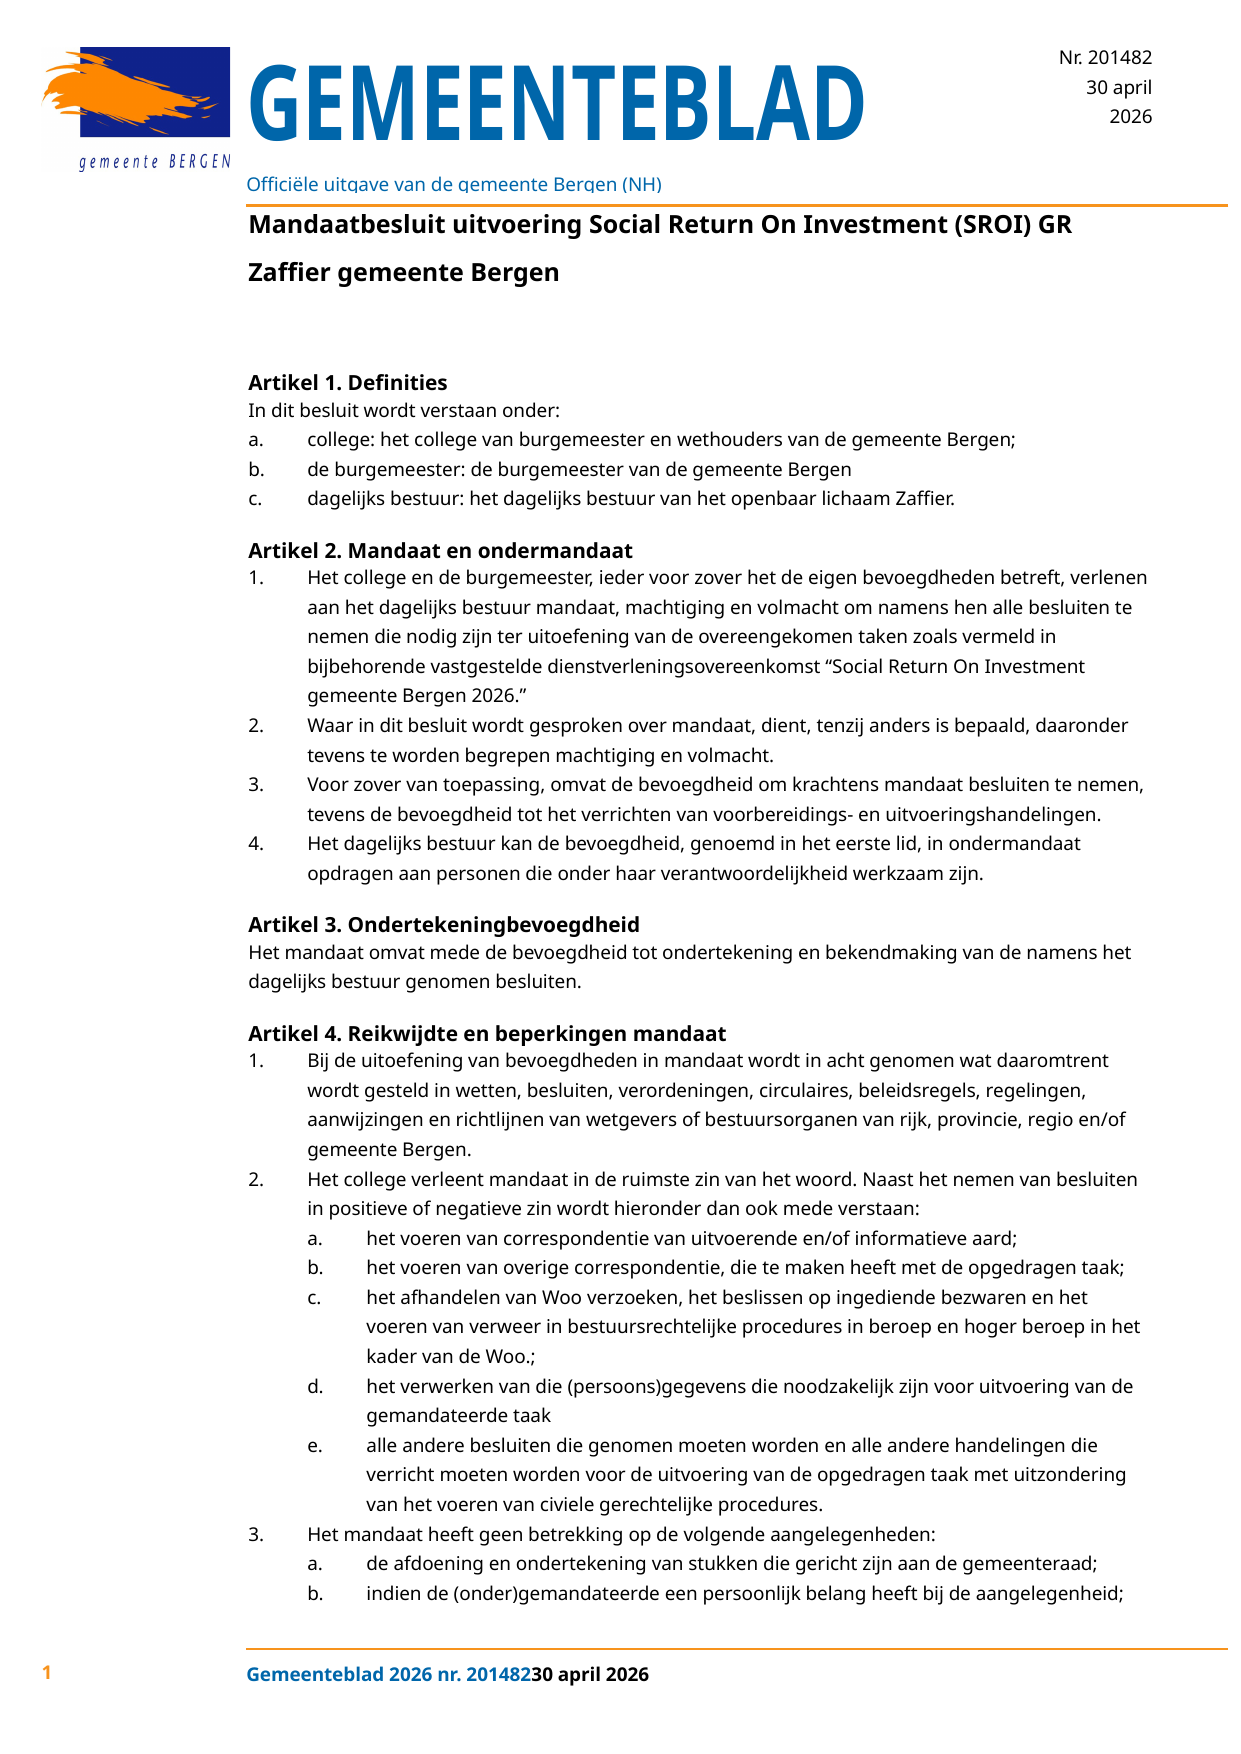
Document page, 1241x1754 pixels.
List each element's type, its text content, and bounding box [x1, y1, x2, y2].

text Artikel 2. Mandaat en ondermandaat [248, 536, 1152, 564]
list Bij de uitoefening van bevoegdheden in mandaat wordt in acht genomen wat daaromtrent wordt gesteld in wetten, besluiten, verordeningen, circulaires, beleidsregels, regelingen, aanwijzingen en richtlijnen van wetgevers of bestuursorganen van rijk, provincie, regio en/of gemeente Bergen. [248, 1047, 1152, 1162]
list Het dagelijks bestuur kan de bevoegdheid, genoemd in het eerste lid, in ondermandaat opdragen aan personen die onder haar verantwoordelijkheid werkzaam zijn. [248, 831, 1152, 886]
text Artikel 3. Ondertekeningbevoegdheid [248, 911, 1152, 939]
list Het mandaat heeft geen betrekking op de volgende aangelegenheden: [248, 1521, 1152, 1547]
list het voeren van correspondentie van uitvoerende en/of informatieve aard; [307, 1225, 1152, 1251]
list het voeren van overige correspondentie, die te maken heeft met de opgedragen taak; [307, 1254, 1152, 1280]
text Mandaatbesluit uitvoering Social Return On Investment (SROI) GR Zaffier gemeente Bergen [248, 207, 1152, 288]
list college: het college van burgemeester en wethouders van de gemeente Bergen; [248, 426, 1152, 452]
list het verwerken van die (persoons)gegevens die noodzakelijk zijn voor uitvoering van de gemandateerde taak [307, 1373, 1152, 1428]
text Het mandaat omvat mede de bevoegdheid tot ondertekening en bekendmaking van de namens het dagelijks bestuur genomen besluiten. [248, 939, 1152, 994]
text Artikel 1. Definities [248, 368, 1152, 397]
list de afdoening en ondertekening van stukken die gericht zijn aan de gemeenteraad; [307, 1550, 1152, 1576]
picture [41, 47, 231, 172]
list Het college en de burgemeester, ieder voor zover het de eigen bevoegdheden betreft, verlenen aan het dagelijks bestuur mandaat, machtiging en volmacht om namens hen alle besluiten te nemen die nodig zijn ter uitoefening van de overeengekomen taken zoals vermeld in bijbehorende vastgestelde dienstverleningsovereenkomst “Social Return On Investment gemeente Bergen 2026.” [248, 564, 1152, 708]
list Het college verleent mandaat in de ruimste zin van het woord. Naast het nemen van besluiten in positieve of negatieve zin wordt hieronder dan ook mede verstaan: [248, 1166, 1152, 1221]
list de burgemeester: de burgemeester van de gemeente Bergen [248, 456, 1152, 482]
text Artikel 4. Reikwijdte en beperkingen mandaat [248, 1019, 1152, 1047]
list het afhandelen van Woo verzoeken, het beslissen op ingediende bezwaren en het voeren van verweer in bestuursrechtelijke procedures in beroep en hoger beroep in het kader van de Woo.; [307, 1284, 1152, 1369]
list indien de (onder)gemandateerde een persoonlijk belang heeft bij de aangelegenheid; [307, 1580, 1152, 1606]
list alle andere besluiten die genomen moeten worden en alle andere handelingen die verricht moeten worden voor de uitvoering van de opgedragen taak met uitzondering van het voeren van civiele gerechtelijke procedures. [307, 1432, 1152, 1517]
list dagelijks bestuur: het dagelijks bestuur van het openbaar lichaam Zaffier. [248, 486, 1152, 511]
list Voor zover van toepassing, omvat de bevoegdheid om krachtens mandaat besluiten te nemen, tevens de bevoegdheid tot het verrichten van voorbereidings- en uitvoeringshandelingen. [248, 771, 1152, 827]
text In dit besluit wordt verstaan onder: [248, 397, 1152, 422]
list Waar in dit besluit wordt gesproken over mandaat, dient, tenzij anders is bepaald, daaronder tevens te worden begrepen machtiging en volmacht. [248, 712, 1152, 768]
